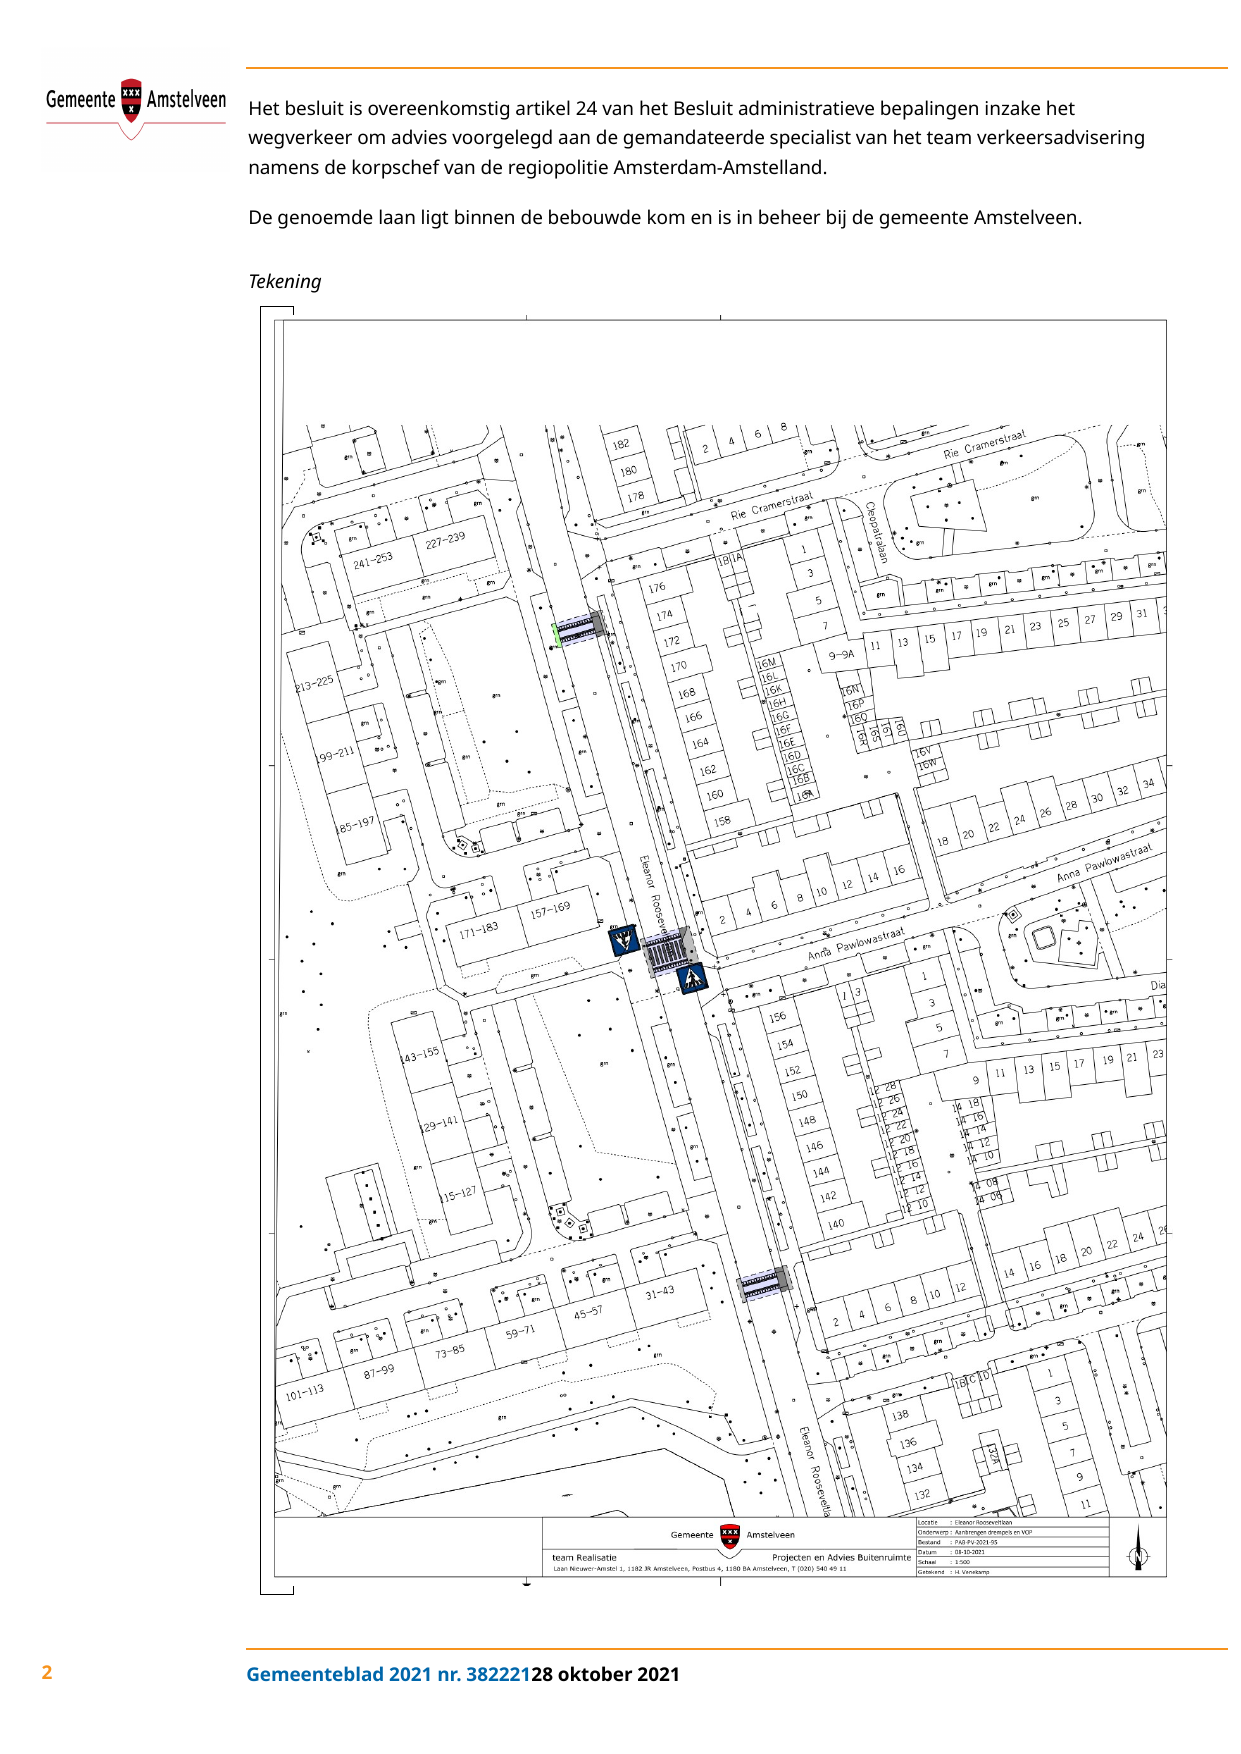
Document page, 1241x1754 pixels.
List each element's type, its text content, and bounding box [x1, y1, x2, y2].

text Tekening [248, 268, 1152, 294]
picture [268, 315, 1173, 1586]
text De genoemde laan ligt binnen de bebouwde kom en is in beheer bij de gemeente Amstelveen. [248, 204, 1152, 230]
picture [41, 47, 231, 172]
text Het besluit is overeenkomstig artikel 24 van het Besluit administratieve bepalingen inzake het wegverkeer om advies voorgelegd aan de gemandateerde specialist van het team verkeersadvisering namens de korpschef van de regiopolitie Amsterdam-Amstelland. [248, 95, 1152, 180]
